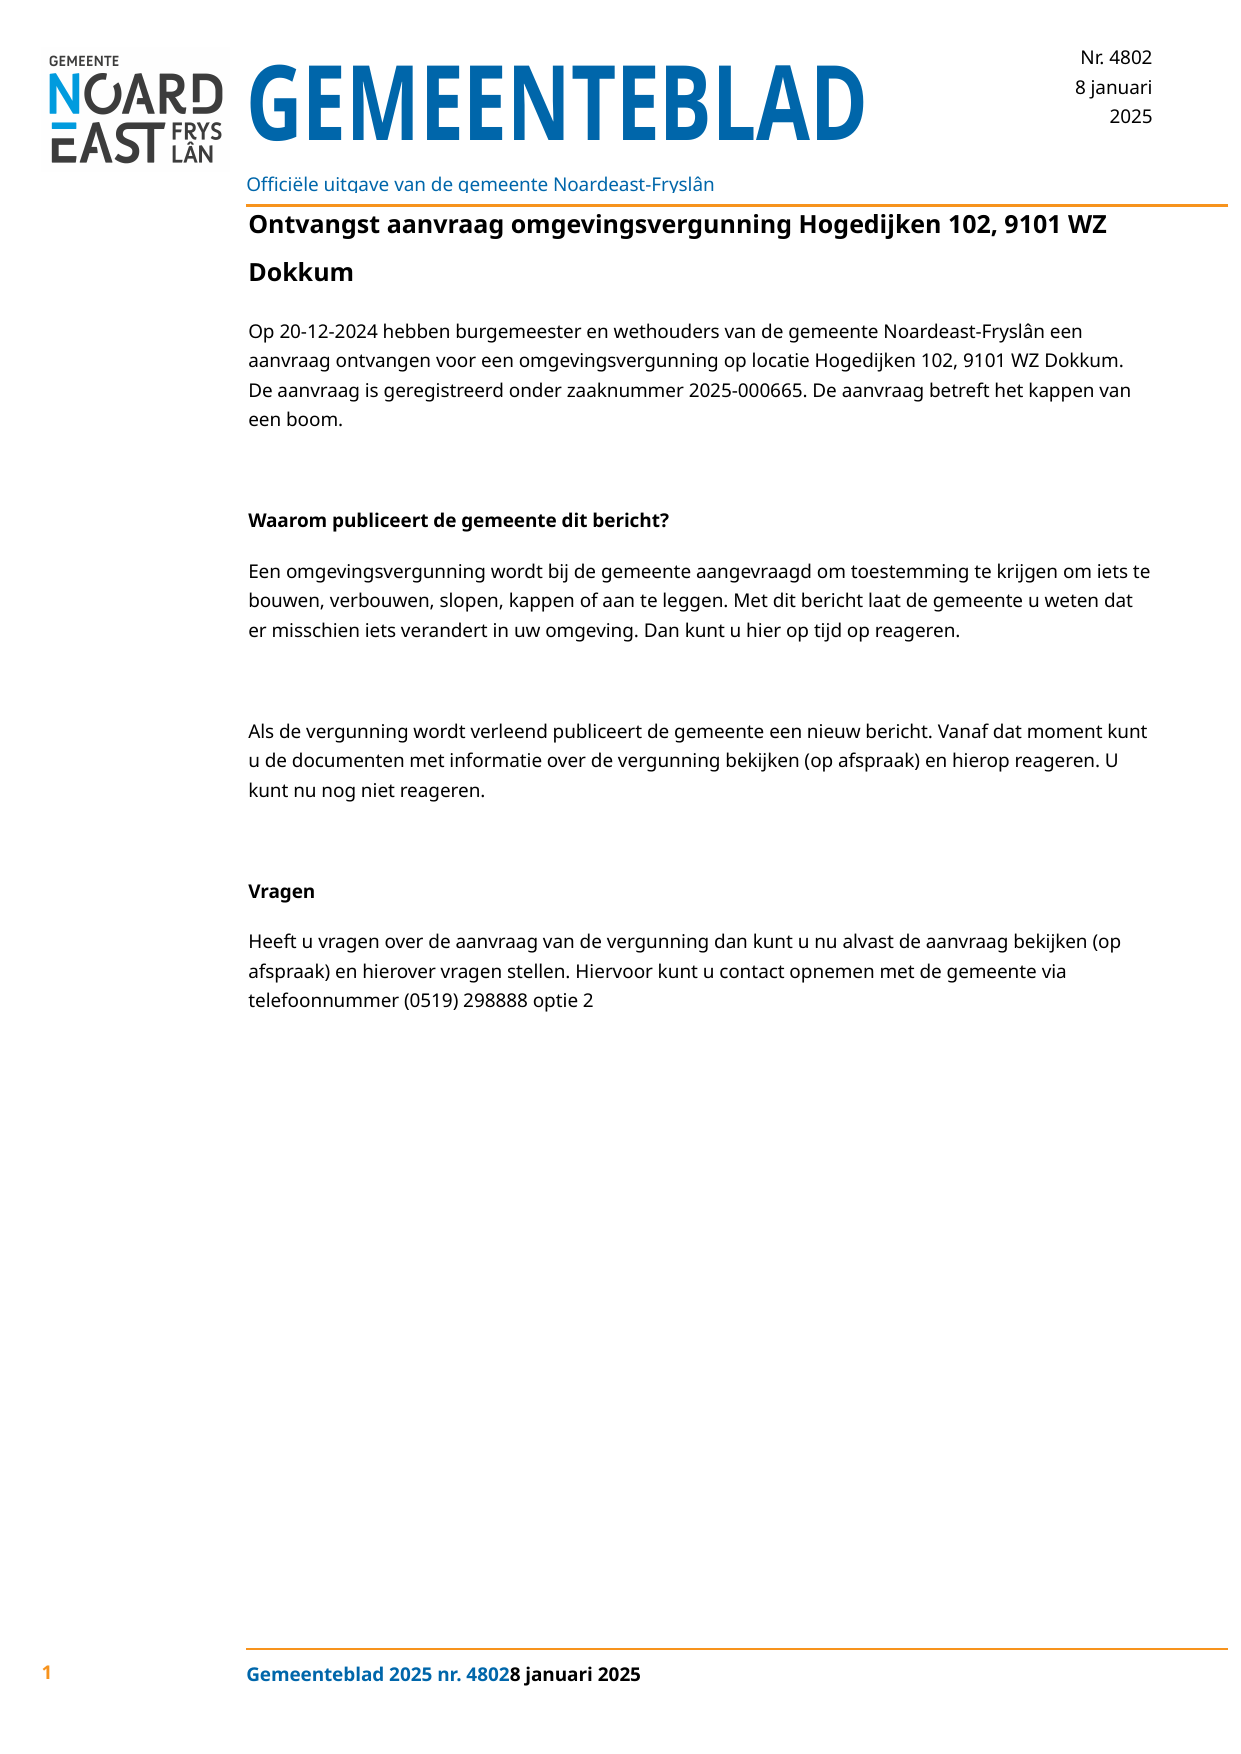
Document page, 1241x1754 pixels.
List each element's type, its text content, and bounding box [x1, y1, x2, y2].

text Op 20-12-2024 hebben burgemeester en wethouders van de gemeente Noardeast-Fryslân een aanvraag ontvangen voor een omgevingsvergunning op locatie Hogedijken 102, 9101 WZ Dokkum. De aanvraag is geregistreerd onder zaaknummer 2025-000665. De aanvraag betreft het kappen van een boom. [248, 318, 1152, 432]
text Heeft u vragen over de aanvraag van de vergunning dan kunt u nu alvast de aanvraag bekijken (op afspraak) en hierover vragen stellen. Hiervoor kunt u contact opnemen met de gemeente via telefoonnummer (0519) 298888 optie 2 [248, 928, 1152, 1013]
picture [41, 47, 231, 172]
text Ontvangst aanvraag omgevingsvergunning Hogedijken 102, 9101 WZ Dokkum [248, 207, 1152, 288]
text Als de vergunning wordt verleend publiceert de gemeente een nieuw bericht. Vanaf dat moment kunt u de documenten met informatie over de vergunning bekijken (op afspraak) en hierop reageren. U kunt nu nog niet reageren. [248, 718, 1152, 803]
text Waarom publiceert de gemeente dit bericht? [248, 507, 1152, 533]
text Vragen [248, 878, 1152, 904]
text Een omgevingsvergunning wordt bij de gemeente aangevraagd om toestemming te krijgen om iets te bouwen, verbouwen, slopen, kappen of aan te leggen. Met dit bericht laat de gemeente u weten dat er misschien iets verandert in uw omgeving. Dan kunt u hier op tijd op reageren. [248, 558, 1152, 643]
